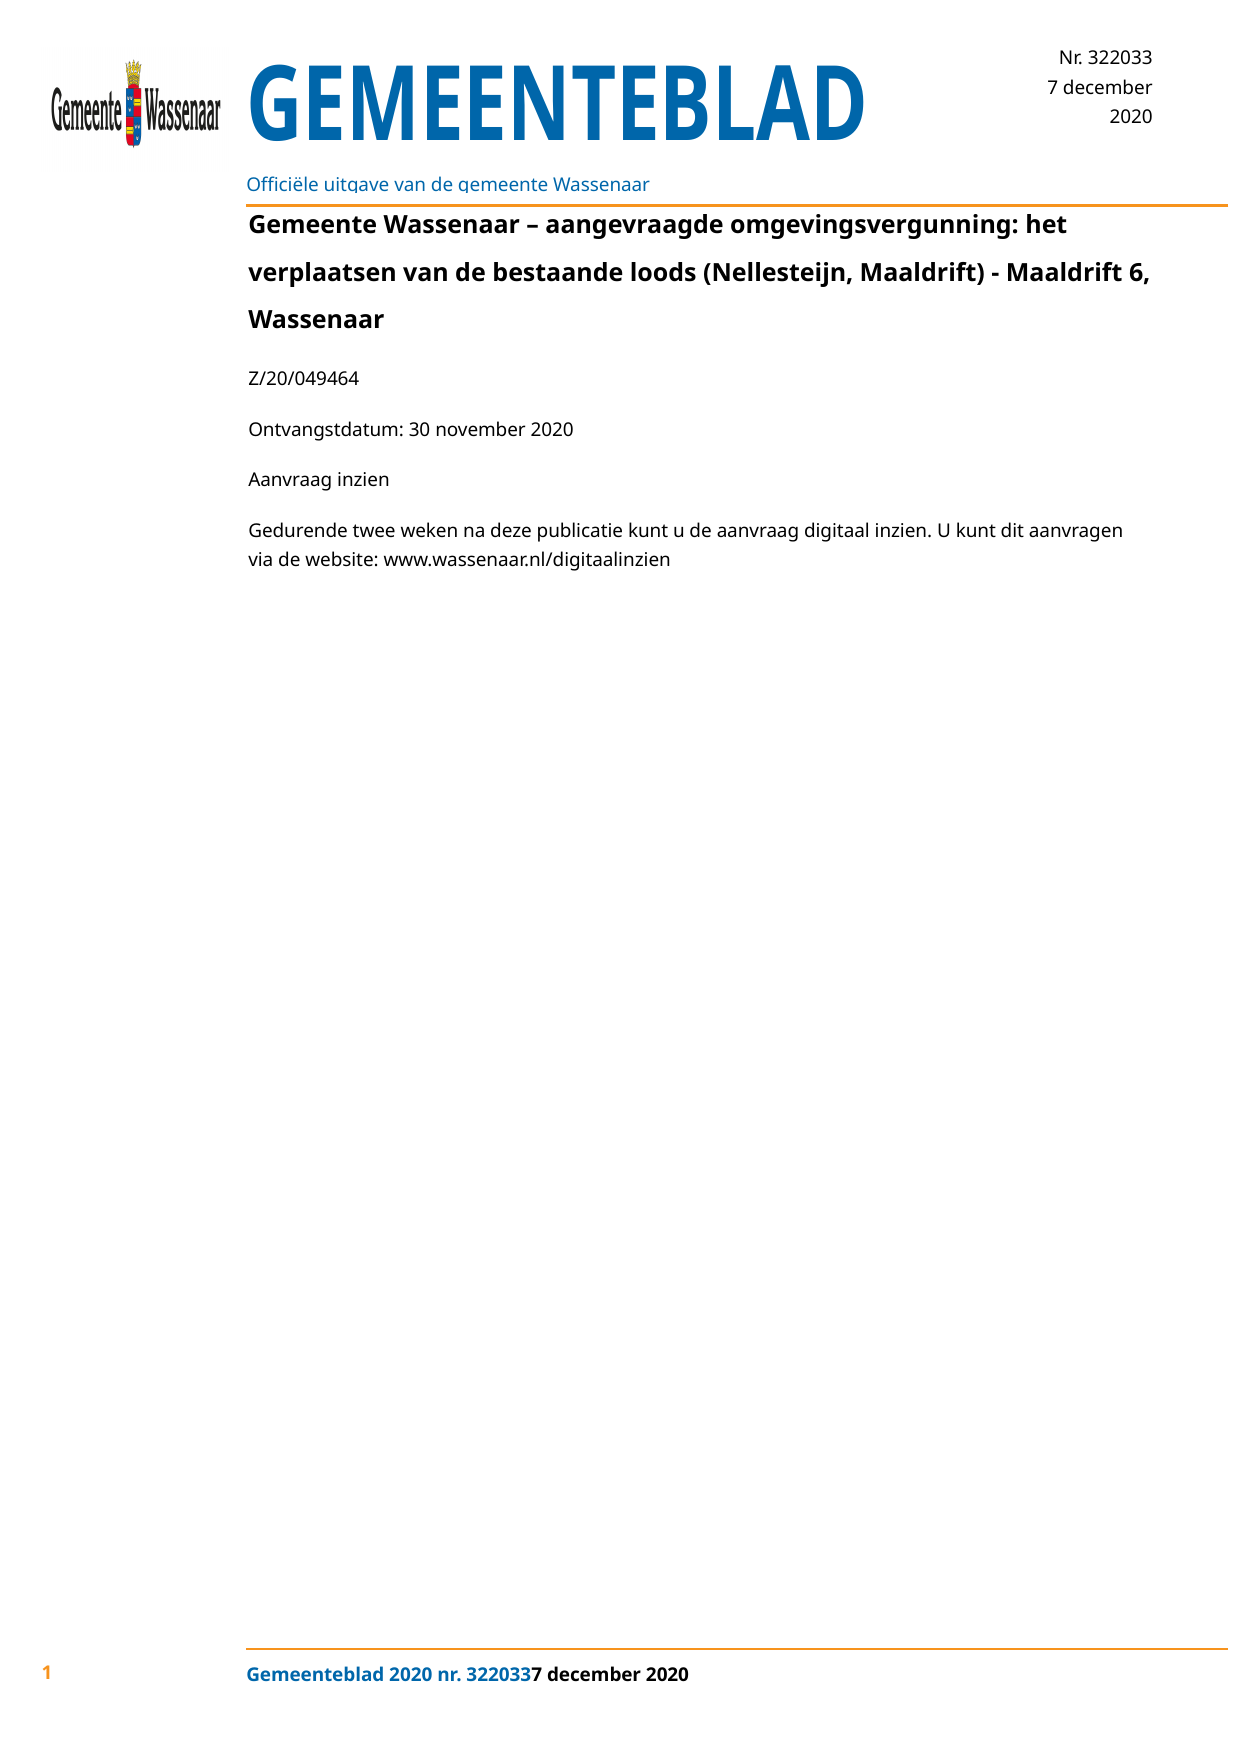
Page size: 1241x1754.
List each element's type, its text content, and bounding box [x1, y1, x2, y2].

text Z/20/049464 [248, 366, 1152, 391]
picture [41, 47, 231, 172]
text Gemeente Wassenaar – aangevraagde omgevingsvergunning: het verplaatsen van de bestaande loods (Nellesteijn, Maaldrift) - Maaldrift 6, Wassenaar [248, 207, 1152, 336]
text Ontvangstdatum: 30 november 2020 [248, 416, 1152, 442]
text Gedurende twee weken na deze publicatie kunt u de aanvraag digitaal inzien. U kunt dit aanvragen via de website: www.wassenaar.nl/digitaalinzien [248, 517, 1152, 572]
text Aanvraag inzien [248, 466, 1152, 492]
